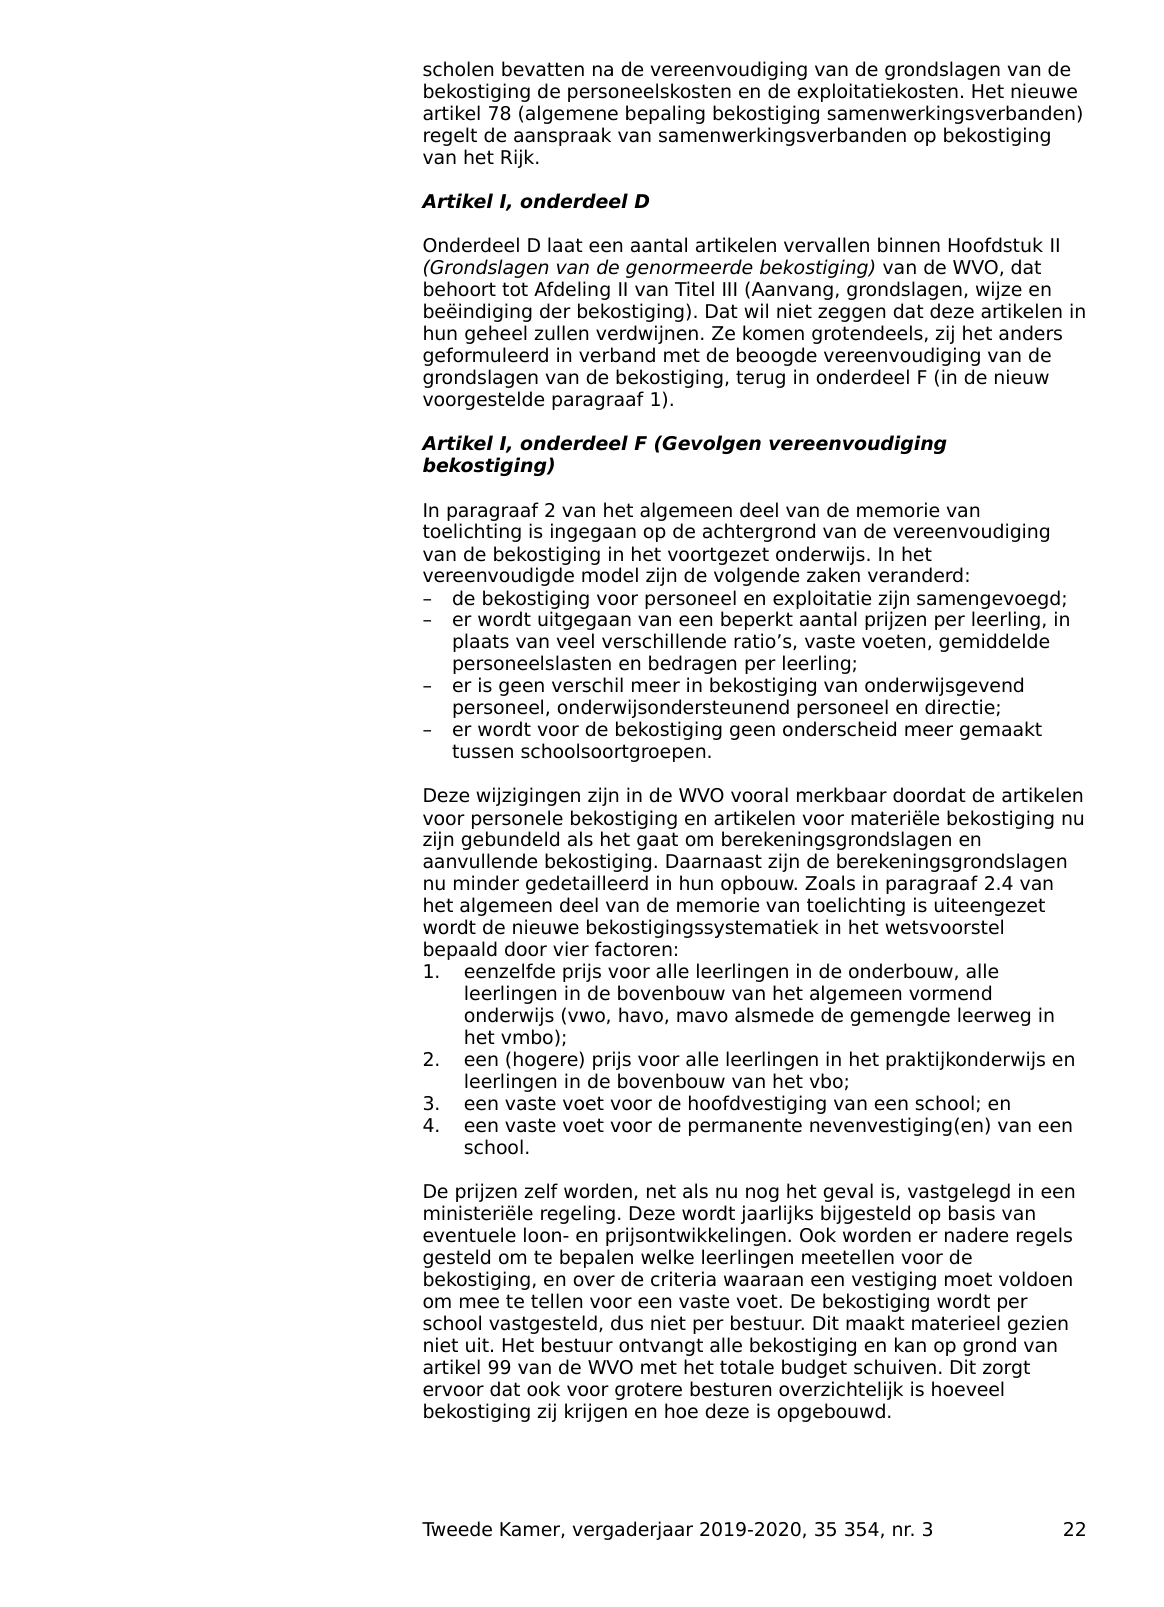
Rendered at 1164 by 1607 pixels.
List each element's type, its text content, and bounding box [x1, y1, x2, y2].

text 1. eenzelfde prijs voor alle leerlingen in de onderbouw, alle leerlingen in de bovenbouw van het algemeen vormend onderwijs (vwo, havo, mavo alsmede de gemengde leerweg in het vmbo); [422, 961, 1087, 1049]
text – er wordt voor de bekostiging geen onderscheid meer gemaakt tussen schoolsoortgroepen. [422, 719, 1087, 763]
text Deze wijzigingen zijn in de WVO vooral merkbaar doordat de artikelen voor personele bekostiging en artikelen voor materiële bekostiging nu zijn gebundeld als het gaat om berekeningsgrondslagen en aanvullende bekostiging. Daarnaast zijn de berekeningsgrondslagen nu minder gedetailleerd in hun opbouw. Zoals in paragraaf 2.4 van het algemeen deel van de memorie van toelichting is uiteengezet wordt de nieuwe bekostigingssystematiek in het wetsvoorstel bepaald door vier factoren: [422, 785, 1087, 961]
text Onderdeel D laat een aantal artikelen vervallen binnen Hoofdstuk II (Grondslagen van de genormeerde bekostiging) van de WVO, dat behoort tot Afdeling II van Titel III (Aanvang, grondslagen, wijze en beëindiging der bekostiging). Dat wil niet zeggen dat deze artikelen in hun geheel zullen verdwijnen. Ze komen grotendeels, zij het anders geformuleerd in verband met de beoogde vereenvoudiging van de grondslagen van de bekostiging, terug in onderdeel F (in de nieuw voorgestelde paragraaf 1). [422, 235, 1087, 411]
text – er is geen verschil meer in bekostiging van onderwijsgevend personeel, onderwijsondersteunend personeel en directie; [422, 675, 1087, 719]
subtitle Artikel I, onderdeel F (Gevolgen vereenvoudiging bekostiging) [422, 433, 1087, 477]
text – de bekostiging voor personeel en exploitatie zijn samengevoegd; [422, 587, 1087, 609]
text De prijzen zelf worden, net als nu nog het geval is, vastgelegd in een ministeriële regeling. Deze wordt jaarlijks bijgesteld op basis van eventuele loon- en prijsontwikkelingen. Ook worden er nadere regels gesteld om te bepalen welke leerlingen meetellen voor de bekostiging, en over de criteria waaraan een vestiging moet voldoen om mee te tellen voor een vaste voet. De bekostiging wordt per school vastgesteld, dus niet per bestuur. Dit maakt materieel gezien niet uit. Het bestuur ontvangt alle bekostiging en kan op grond van artikel 99 van de WVO met het totale budget schuiven. Dit zorgt ervoor dat ook voor grotere besturen overzichtelijk is hoeveel bekostiging zij krijgen en hoe deze is opgebouwd. [422, 1181, 1087, 1423]
text 4. een vaste voet voor de permanente nevenvestiging(en) van een school. [422, 1115, 1087, 1159]
text In paragraaf 2 van het algemeen deel van de memorie van toelichting is ingegaan op de achtergrond van de vereenvoudiging van de bekostiging in het voortgezet onderwijs. In het vereenvoudigde model zijn de volgende zaken veranderd: [422, 499, 1087, 587]
text 2. een (hogere) prijs voor alle leerlingen in het praktijkonderwijs en leerlingen in de bovenbouw van het vbo; [422, 1049, 1087, 1093]
text 3. een vaste voet voor de hoofdvestiging van een school; en [422, 1093, 1087, 1115]
subtitle Artikel I, onderdeel D [422, 191, 1087, 213]
text scholen bevatten na de vereenvoudiging van de grondslagen van de bekostiging de personeelskosten en de exploitatiekosten. Het nieuwe artikel 78 (algemene bepaling bekostiging samenwerkingsverbanden) regelt de aanspraak van samenwerkingsverbanden op bekostiging van het Rijk. [422, 59, 1087, 169]
text – er wordt uitgegaan van een beperkt aantal prijzen per leerling, in plaats van veel verschillende ratio’s, vaste voeten, gemiddelde personeelslasten en bedragen per leerling; [422, 609, 1087, 675]
